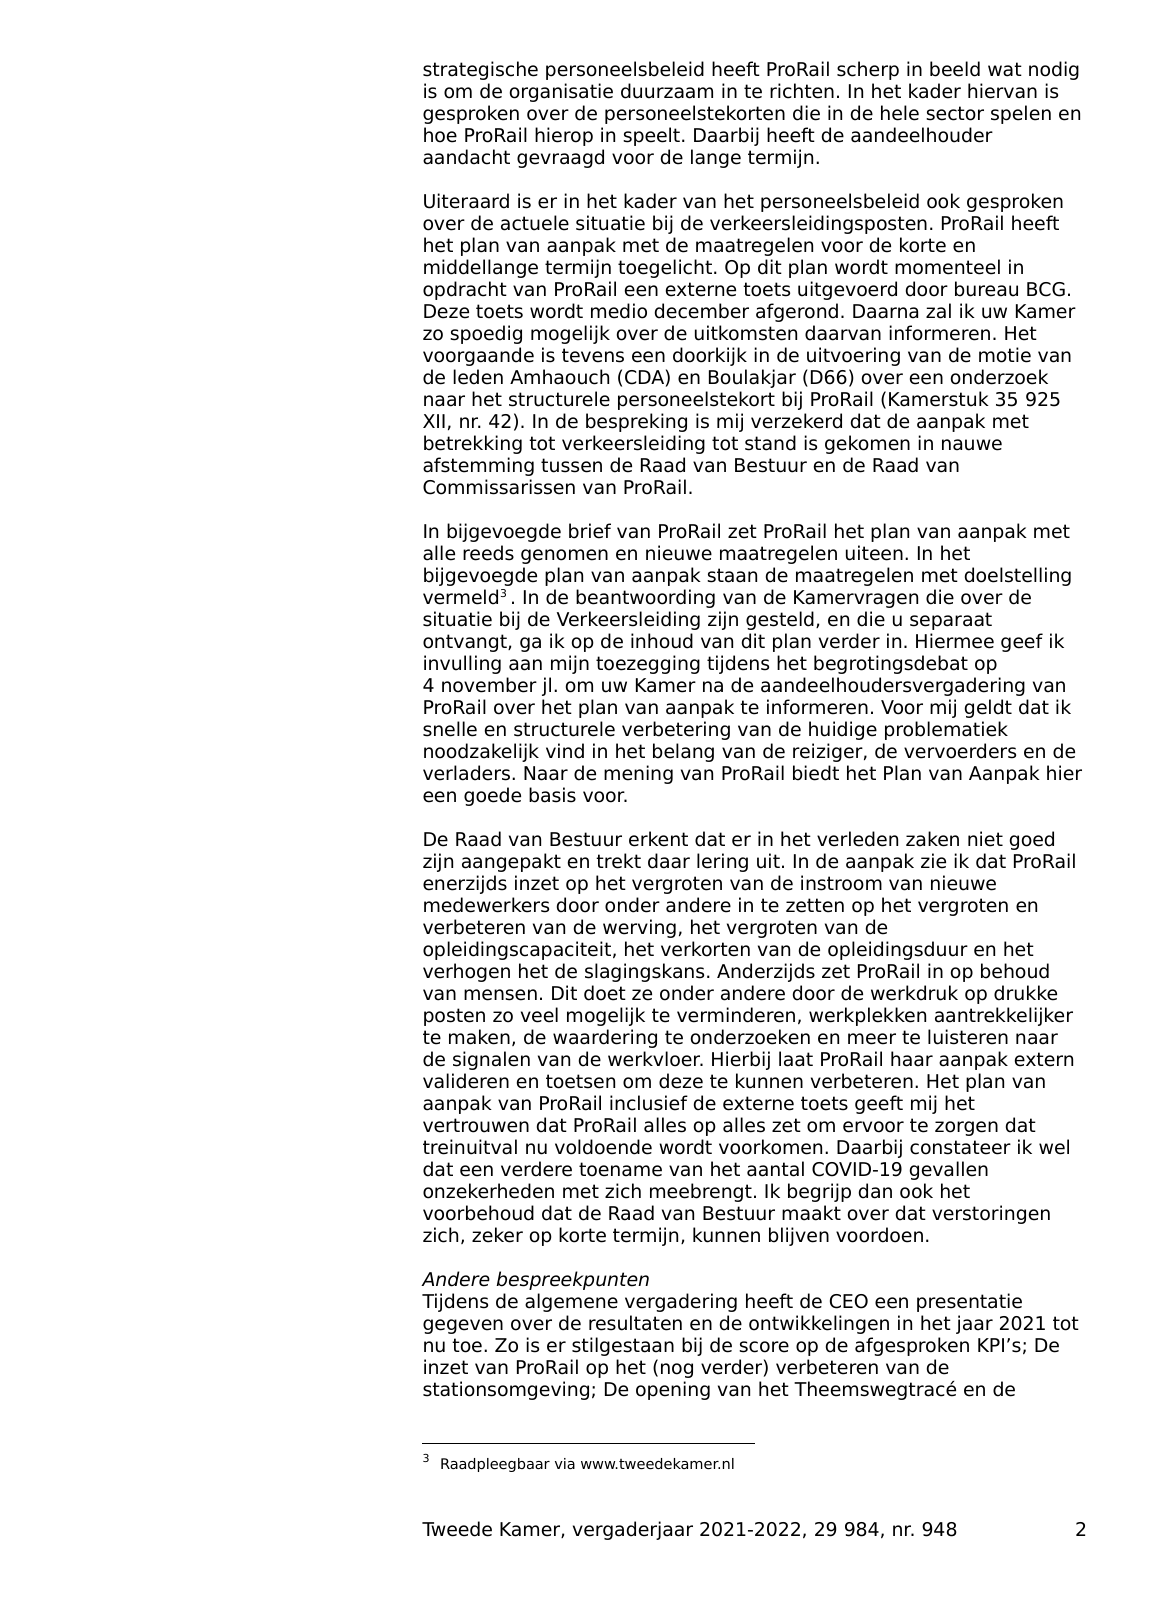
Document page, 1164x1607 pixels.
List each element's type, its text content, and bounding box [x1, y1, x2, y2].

text De Raad van Bestuur erkent dat er in het verleden zaken niet goed zijn aangepakt en trekt daar lering uit. In de aanpak zie ik dat ProRail enerzijds inzet op het vergroten van de instroom van nieuwe medewerkers door onder andere in te zetten op het vergroten en verbeteren van de werving, het vergroten van de opleidingscapaciteit, het verkorten van de opleidingsduur en het verhogen het de slagingskans. Anderzijds zet ProRail in op behoud van mensen. Dit doet ze onder andere door de werkdruk op drukke posten zo veel mogelijk te verminderen, werkplekken aantrekkelijker te maken, de waardering te onderzoeken en meer te luisteren naar de signalen van de werkvloer. Hierbij laat ProRail haar aanpak extern valideren en toetsen om deze te kunnen verbeteren. Het plan van aanpak van ProRail inclusief de externe toets geeft mij het vertrouwen dat ProRail alles op alles zet om ervoor te zorgen dat treinuitval nu voldoende wordt voorkomen. Daarbij constateer ik wel dat een verdere toename van het aantal COVID-19 gevallen onzekerheden met zich meebrengt. Ik begrijp dan ook het voorbehoud dat de Raad van Bestuur maakt over dat verstoringen zich, zeker op korte termijn, kunnen blijven voordoen. [422, 829, 1087, 1247]
text Andere bespreekpunten [422, 1269, 1087, 1291]
text In bijgevoegde brief van ProRail zet ProRail het plan van aanpak met alle reeds genomen en nieuwe maatregelen uiteen. In het bijgevoegde plan van aanpak staan de maatregelen met doelstelling vermeld. In de beantwoording van de Kamervragen die over de situatie bij de Verkeersleiding zijn gesteld, en die u separaat ontvangt, ga ik op de inhoud van dit plan verder in. Hiermee geef ik invulling aan mijn toezegging tijdens het begrotingsdebat op 4 november jl. om uw Kamer na de aandeelhoudersvergadering van ProRail over het plan van aanpak te informeren. Voor mij geldt dat ik snelle en structurele verbetering van de huidige problematiek noodzakelijk vind in het belang van de reiziger, de vervoerders en de verladers. Naar de mening van ProRail biedt het Plan van Aanpak hier een goede basis voor. [422, 521, 1087, 807]
text Raadpleegbaar via www.tweedekamer.nl [422, 1452, 1087, 1474]
text Tijdens de algemene vergadering heeft de CEO een presentatie gegeven over de resultaten en de ontwikkelingen in het jaar 2021 tot nu toe. Zo is er stilgestaan bij de score op de afgesproken KPI’s; De inzet van ProRail op het (nog verder) verbeteren van de stationsomgeving; De opening van het Theemswegtracé en de [422, 1291, 1087, 1401]
text strategische personeelsbeleid heeft ProRail scherp in beeld wat nodig is om de organisatie duurzaam in te richten. In het kader hiervan is gesproken over de personeelstekorten die in de hele sector spelen en hoe ProRail hierop in speelt. Daarbij heeft de aandeelhouder aandacht gevraagd voor de lange termijn. [422, 59, 1087, 169]
text Uiteraard is er in het kader van het personeelsbeleid ook gesproken over de actuele situatie bij de verkeersleidingsposten. ProRail heeft het plan van aanpak met de maatregelen voor de korte en middellange termijn toegelicht. Op dit plan wordt momenteel in opdracht van ProRail een externe toets uitgevoerd door bureau BCG. Deze toets wordt medio december afgerond. Daarna zal ik uw Kamer zo spoedig mogelijk over de uitkomsten daarvan informeren. Het voorgaande is tevens een doorkijk in de uitvoering van de motie van de leden Amhaouch (CDA) en Boulakjar (D66) over een onderzoek naar het structurele personeelstekort bij ProRail (Kamerstuk 35 925 XII, nr. 42). In de bespreking is mij verzekerd dat de aanpak met betrekking tot verkeersleiding tot stand is gekomen in nauwe afstemming tussen de Raad van Bestuur en de Raad van Commissarissen van ProRail. [422, 191, 1087, 499]
